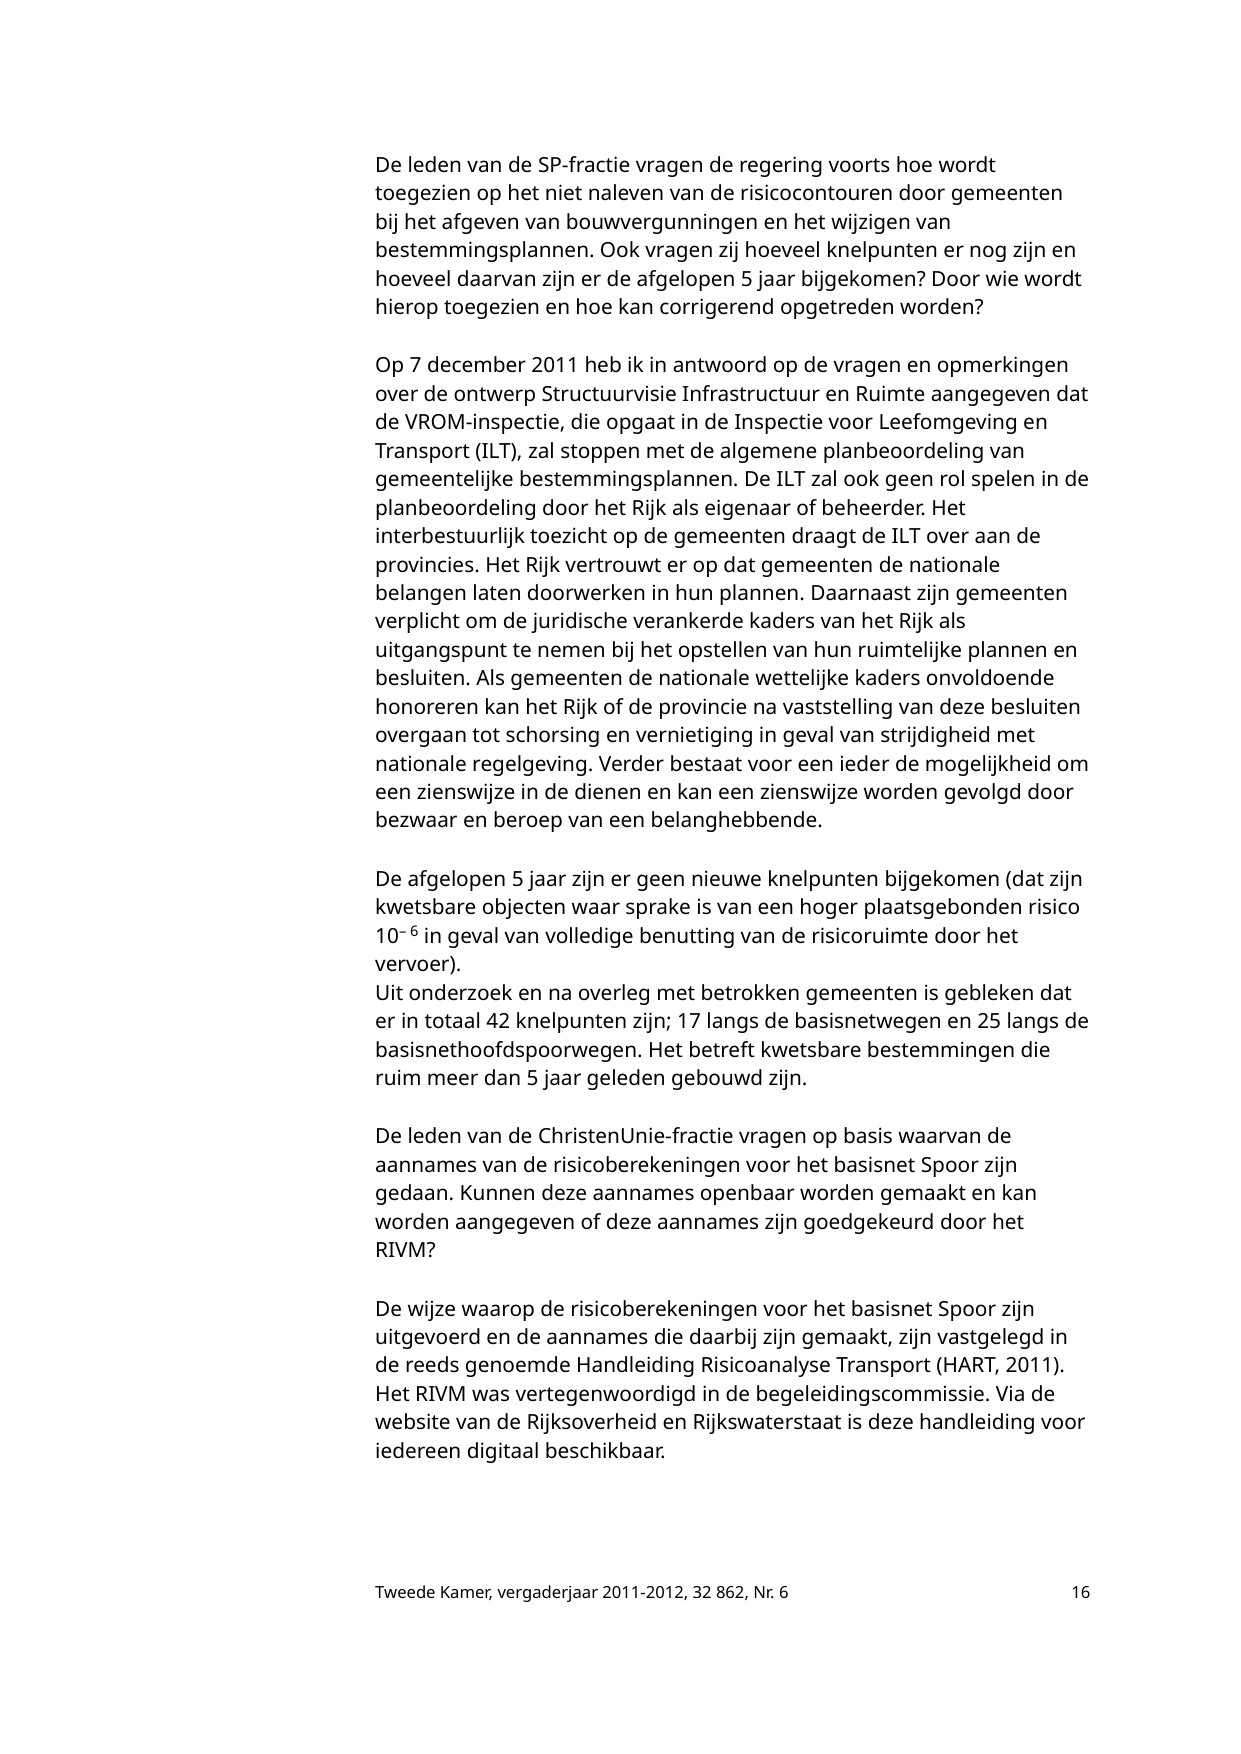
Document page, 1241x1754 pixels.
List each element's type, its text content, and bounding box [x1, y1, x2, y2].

text De afgelopen 5 jaar zijn er geen nieuwe knelpunten bijgekomen (dat zijn kwetsbare objecten waar sprake is van een hoger plaatsgebonden risico 10– 6 in geval van volledige benutting van de risicoruimte door het vervoer). [375, 864, 1090, 978]
text De leden van de SP-fractie vragen de regering voorts hoe wordt toegezien op het niet naleven van de risicocontouren door gemeenten bij het afgeven van bouwvergunningen en het wijzigen van bestemmingsplannen. Ook vragen zij hoeveel knelpunten er nog zijn en hoeveel daarvan zijn er de afgelopen 5 jaar bijgekomen? Door wie wordt hierop toegezien en hoe kan corrigerend opgetreden worden? [375, 150, 1090, 321]
text Uit onderzoek en na overleg met betrokken gemeenten is gebleken dat er in totaal 42 knelpunten zijn; 17 langs de basisnetwegen en 25 langs de basisnethoofdspoorwegen. Het betreft kwetsbare bestemmingen die ruim meer dan 5 jaar geleden gebouwd zijn. [375, 978, 1090, 1092]
text De leden van de ChristenUnie-fractie vragen op basis waarvan de aannames van de risicoberekeningen voor het basisnet Spoor zijn gedaan. Kunnen deze aannames openbaar worden gemaakt en kan worden aangegeven of deze aannames zijn goedgekeurd door het RIVM? [375, 1122, 1090, 1264]
text Op 7 december 2011 heb ik in antwoord op de vragen en opmerkingen over de ontwerp Structuurvisie Infrastructuur en Ruimte aangegeven dat de VROM-inspectie, die opgaat in de Inspectie voor Leefomgeving en Transport (ILT), zal stoppen met de algemene planbeoordeling van gemeentelijke bestemmingsplannen. De ILT zal ook geen rol spelen in de planbeoordeling door het Rijk als eigenaar of beheerder. Het interbestuurlijk toezicht op de gemeenten draagt de ILT over aan de provincies. Het Rijk vertrouwt er op dat gemeenten de nationale belangen laten doorwerken in hun plannen. Daarnaast zijn gemeenten verplicht om de juridische verankerde kaders van het Rijk als uitgangspunt te nemen bij het opstellen van hun ruimtelijke plannen en besluiten. Als gemeenten de nationale wettelijke kaders onvoldoende honoreren kan het Rijk of de provincie na vaststelling van deze besluiten overgaan tot schorsing en vernietiging in geval van strijdigheid met nationale regelgeving. Verder bestaat voor een ieder de mogelijkheid om een zienswijze in de dienen en kan een zienswijze worden gevolgd door bezwaar en beroep van een belanghebbende. [375, 351, 1090, 834]
text De wijze waarop de risicoberekeningen voor het basisnet Spoor zijn uitgevoerd en de aannames die daarbij zijn gemaakt, zijn vastgelegd in de reeds genoemde Handleiding Risicoanalyse Transport (HART, 2011). Het RIVM was vertegenwoordigd in de begeleidingscommissie. Via de website van de Rijksoverheid en Rijkswaterstaat is deze handleiding voor iedereen digitaal beschikbaar. [375, 1294, 1090, 1464]
